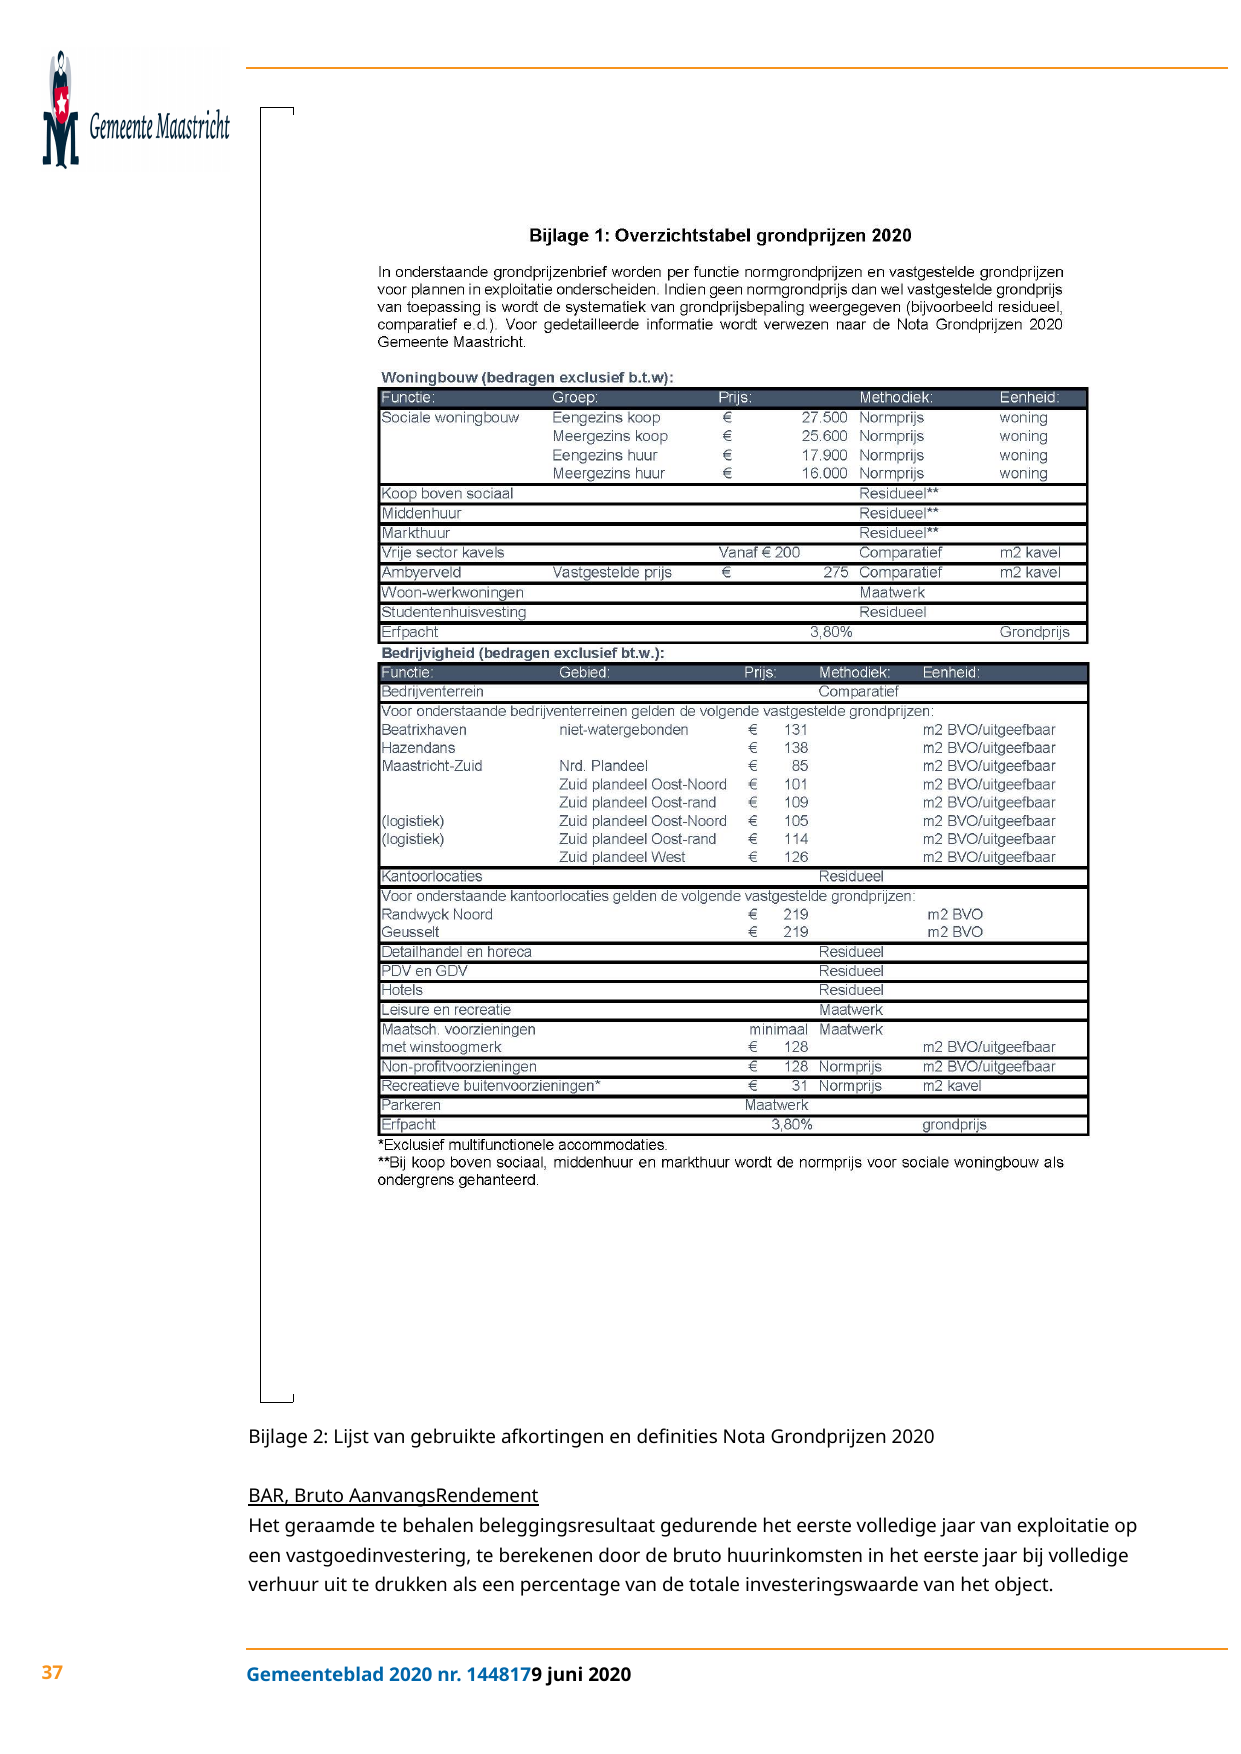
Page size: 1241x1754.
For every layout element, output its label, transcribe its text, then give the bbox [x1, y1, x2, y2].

text Bijlage 2: Lijst van gebruikte afkortingen en definities Nota Grondprijzen 2020 [248, 1423, 1152, 1449]
text Het geraamde te behalen beleggingsresultaat gedurende het eerste volledige jaar van exploitatie op een vastgoedinvestering, te berekenen door de bruto huurinkomsten in het eerste jaar bij volledige verhuur uit te drukken als een percentage van de totale investeringswaarde van het object. [248, 1512, 1152, 1597]
picture [268, 115, 1173, 1394]
picture [41, 47, 231, 172]
text BAR, Bruto AanvangsRendement [248, 1483, 1152, 1508]
